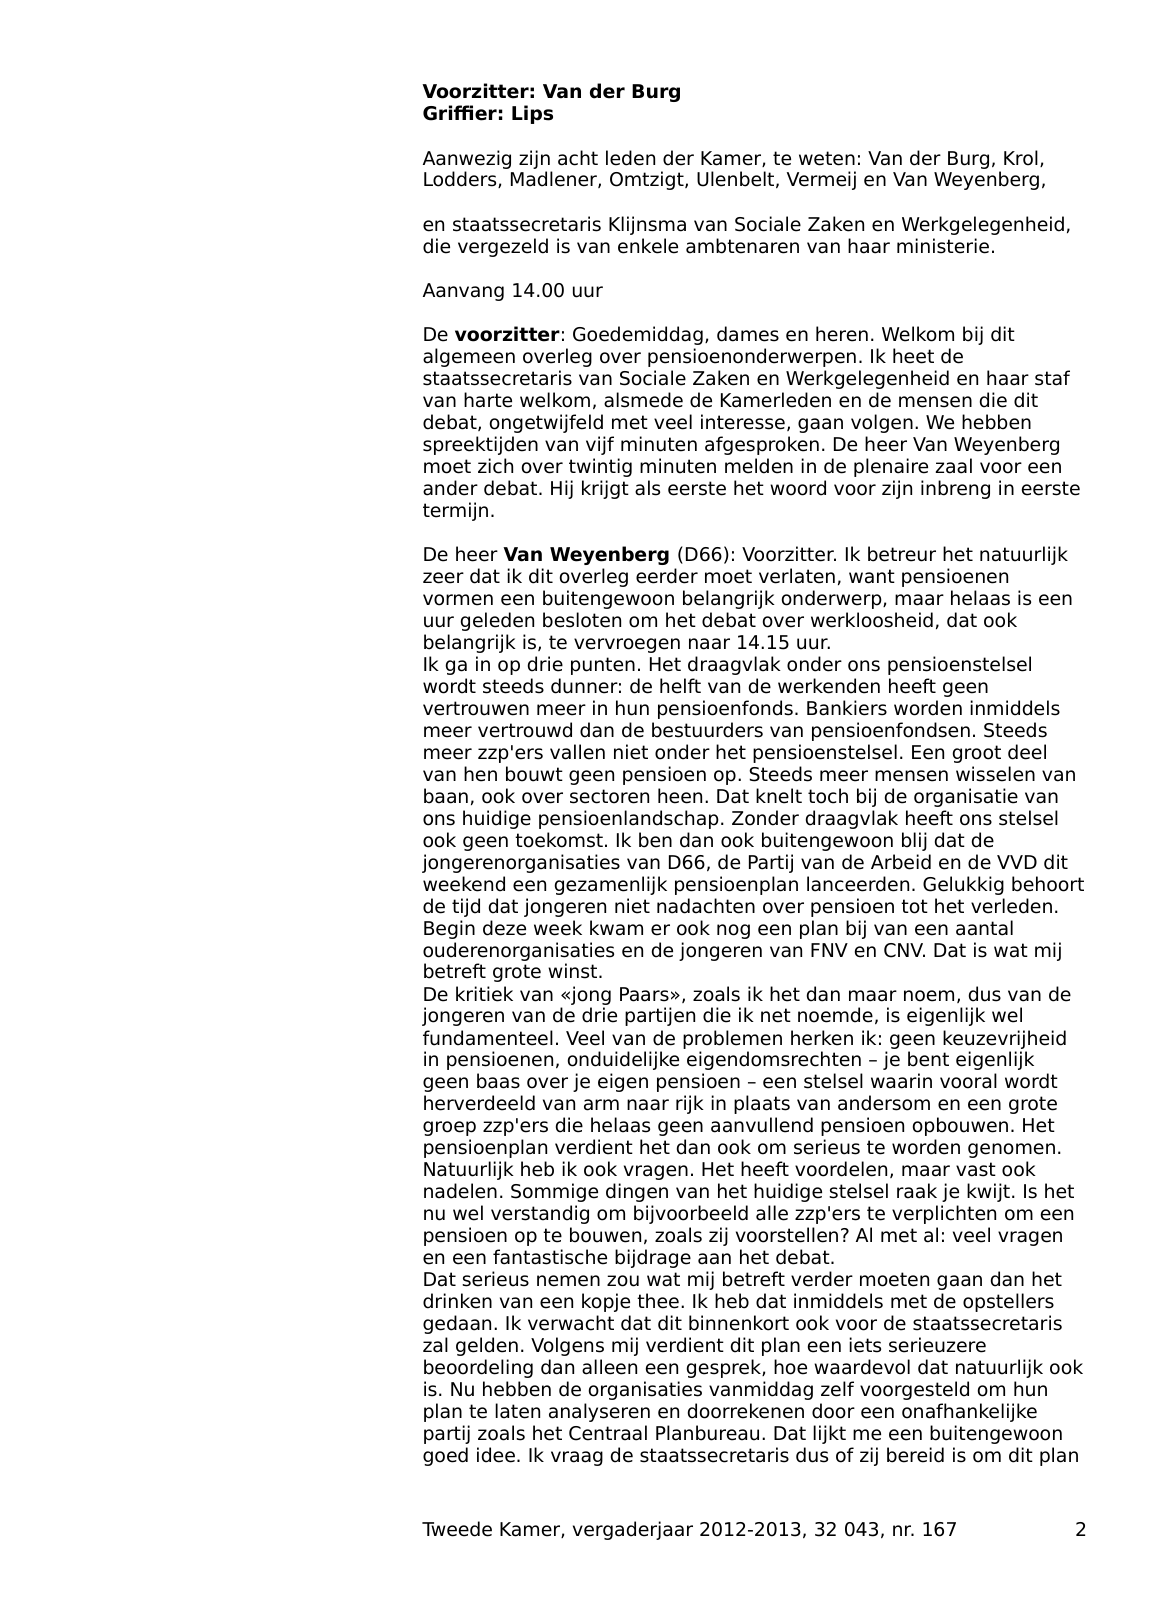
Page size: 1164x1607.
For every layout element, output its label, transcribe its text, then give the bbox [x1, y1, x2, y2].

text De kritiek van «jong Paars», zoals ik het dan maar noem, dus van de jongeren van de drie partijen die ik net noemde, is eigenlijk wel fundamenteel. Veel van de problemen herken ik: geen keuzevrijheid in pensioenen, onduidelijke eigendomsrechten – je bent eigenlijk geen baas over je eigen pensioen – een stelsel waarin vooral wordt herverdeeld van arm naar rijk in plaats van andersom en een grote groep zzp'ers die helaas geen aanvullend pensioen opbouwen. Het pensioenplan verdient het dan ook om serieus te worden genomen. Natuurlijk heb ik ook vragen. Het heeft voordelen, maar vast ook nadelen. Sommige dingen van het huidige stelsel raak je kwijt. Is het nu wel verstandig om bijvoorbeeld alle zzp'ers te verplichten om een pensioen op te bouwen, zoals zij voorstellen? Al met al: veel vragen en een fantastische bijdrage aan het debat. [422, 983, 1087, 1269]
text De voorzitter: Goedemiddag, dames en heren. Welkom bij dit algemeen overleg over pensioenonderwerpen. Ik heet de staatssecretaris van Sociale Zaken en Werkgelegenheid en haar staf van harte welkom, alsmede de Kamerleden en de mensen die dit debat, ongetwijfeld met veel interesse, gaan volgen. We hebben spreektijden van vijf minuten afgesproken. De heer Van Weyenberg moet zich over twintig minuten melden in de plenaire zaal voor een ander debat. Hij krijgt als eerste het woord voor zijn inbreng in eerste termijn. [422, 324, 1087, 522]
text en staatssecretaris Klijnsma van Sociale Zaken en Werkgelegenheid, die vergezeld is van enkele ambtenaren van haar ministerie. [422, 213, 1087, 257]
text Aanvang 14.00 uur [422, 280, 1087, 302]
text Aanwezig zijn acht leden der Kamer, te weten: Van der Burg, Krol, Lodders, Madlener, Omtzigt, Ulenbelt, Vermeij en Van Weyenberg, [422, 147, 1087, 191]
text Voorzitter: Van der Burg [422, 81, 1087, 103]
text Griffier: Lips [422, 103, 1087, 125]
text Ik ga in op drie punten. Het draagvlak onder ons pensioenstelsel wordt steeds dunner: de helft van de werkenden heeft geen vertrouwen meer in hun pensioenfonds. Bankiers worden inmiddels meer vertrouwd dan de bestuurders van pensioenfondsen. Steeds meer zzp'ers vallen niet onder het pensioenstelsel. Een groot deel van hen bouwt geen pensioen op. Steeds meer mensen wisselen van baan, ook over sectoren heen. Dat knelt toch bij de organisatie van ons huidige pensioenlandschap. Zonder draagvlak heeft ons stelsel ook geen toekomst. Ik ben dan ook buitengewoon blij dat de jongerenorganisaties van D66, de Partij van de Arbeid en de VVD dit weekend een gezamenlijk pensioenplan lanceerden. Gelukkig behoort de tijd dat jongeren niet nadachten over pensioen tot het verleden. Begin deze week kwam er ook nog een plan bij van een aantal ouderenorganisaties en de jongeren van FNV en CNV. Dat is wat mij betreft grote winst. [422, 654, 1087, 983]
text De heer Van Weyenberg (D66): Voorzitter. Ik betreur het natuurlijk zeer dat ik dit overleg eerder moet verlaten, want pensioenen vormen een buitengewoon belangrijk onderwerp, maar helaas is een uur geleden besloten om het debat over werkloosheid, dat ook belangrijk is, te vervroegen naar 14.15 uur. [422, 544, 1087, 654]
text Dat serieus nemen zou wat mij betreft verder moeten gaan dan het drinken van een kopje thee. Ik heb dat inmiddels met de opstellers gedaan. Ik verwacht dat dit binnenkort ook voor de staatssecretaris zal gelden. Volgens mij verdient dit plan een iets serieuzere beoordeling dan alleen een gesprek, hoe waardevol dat natuurlijk ook is. Nu hebben de organisaties vanmiddag zelf voorgesteld om hun plan te laten analyseren en doorrekenen door een onafhankelijke partij zoals het Centraal Planbureau. Dat lijkt me een buitengewoon goed idee. Ik vraag de staatssecretaris dus of zij bereid is om dit plan [422, 1269, 1087, 1467]
